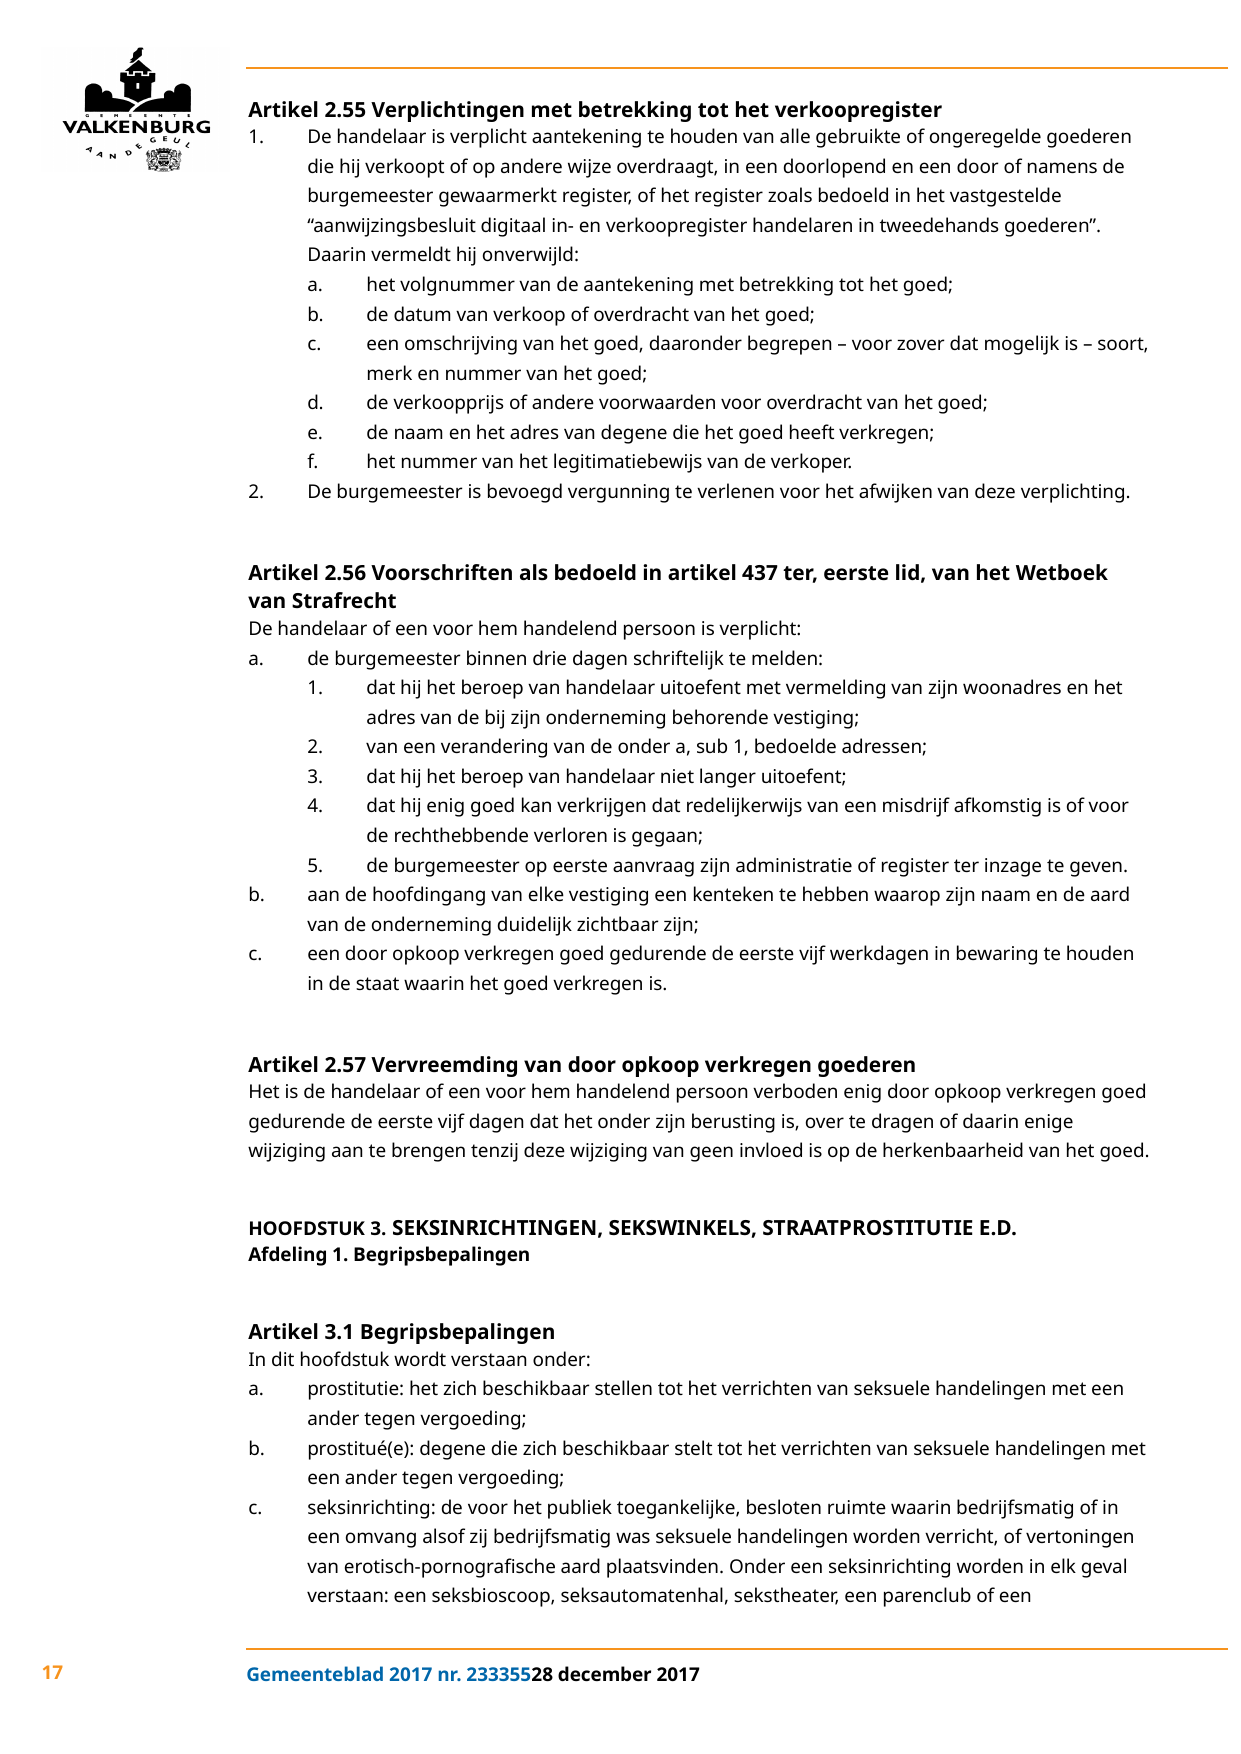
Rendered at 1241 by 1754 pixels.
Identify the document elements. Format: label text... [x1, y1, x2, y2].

list de burgemeester op eerste aanvraag zijn administratie of register ter inzage te geven. [307, 852, 1152, 877]
list De handelaar is verplicht aantekening te houden van alle gebruikte of ongeregelde goederen die hij verkoopt of op andere wijze overdraagt, in een doorlopend en een door of namens de burgemeester gewaarmerkt register, of het register zoals bedoeld in het vastgestelde “aanwijzingsbesluit digitaal in- en verkoopregister handelaren in tweedehands goederen”. Daarin vermeldt hij onverwijld: [248, 123, 1152, 267]
list aan de hoofdingang van elke vestiging een kenteken te hebben waarop zijn naam en de aard van de onderneming duidelijk zichtbaar zijn; [248, 881, 1152, 937]
text Artikel 2.55 Verplichtingen met betrekking tot het verkoopregister [248, 95, 1152, 123]
text In dit hoofdstuk wordt verstaan onder: [248, 1346, 1152, 1372]
list dat hij het beroep van handelaar niet langer uitoefent; [307, 763, 1152, 789]
list de burgemeester binnen drie dagen schriftelijk te melden: [248, 645, 1152, 670]
text Artikel 3.1 Begripsbepalingen [248, 1317, 1152, 1346]
list de naam en het adres van degene die het goed heeft verkregen; [307, 419, 1152, 445]
list seksinrichting: de voor het publiek toegankelijke, besloten ruimte waarin bedrijfsmatig of in een omvang alsof zij bedrijfsmatig was seksuele handelingen worden verricht, of vertoningen van erotisch-pornografische aard plaatsvinden. Onder een seksinrichting worden in elk geval verstaan: een seksbioscoop, seksautomatenhal, sekstheater, een parenclub of een [248, 1494, 1152, 1608]
list de datum van verkoop of overdracht van het goed; [307, 301, 1152, 326]
list het nummer van het legitimatiebewijs van de verkoper. [307, 449, 1152, 474]
list dat hij het beroep van handelaar uitoefent met vermelding van zijn woonadres en het adres van de bij zijn onderneming behorende vestiging; [307, 674, 1152, 729]
list de verkoopprijs of andere voorwaarden voor overdracht van het goed; [307, 389, 1152, 415]
list van een verandering van de onder a, sub 1, bedoelde adressen; [307, 733, 1152, 759]
list een door opkoop verkregen goed gedurende de eerste vijf werkdagen in bewaring te houden in de staat waarin het goed verkregen is. [248, 941, 1152, 996]
list een omschrijving van het goed, daaronder begrepen – voor zover dat mogelijk is – soort, merk en nummer van het goed; [307, 330, 1152, 386]
list De burgemeester is bevoegd vergunning te verlenen voor het afwijken van deze verplichting. [248, 478, 1152, 504]
text De handelaar of een voor hem handelend persoon is verplicht: [248, 615, 1152, 641]
list prostitutie: het zich beschikbaar stellen tot het verrichten van seksuele handelingen met een ander tegen vergoeding; [248, 1376, 1152, 1431]
text HOOFDSTUK 3. SEKSINRICHTINGEN, SEKSWINKELS, STRAATPROSTITUTIE E.D. [248, 1213, 1152, 1241]
list dat hij enig goed kan verkrijgen dat redelijkerwijs van een misdrijf afkomstig is of voor de rechthebbende verloren is gegaan; [307, 793, 1152, 848]
list het volgnummer van de aantekening met betrekking tot het goed; [307, 271, 1152, 297]
text Artikel 2.57 Vervreemding van door opkoop verkregen goederen [248, 1050, 1152, 1078]
text Afdeling 1. Begripsbepalingen [248, 1241, 1152, 1267]
picture [41, 47, 231, 172]
list prostitué(e): degene die zich beschikbaar stelt tot het verrichten van seksuele handelingen met een ander tegen vergoeding; [248, 1435, 1152, 1490]
text Artikel 2.56 Voorschriften als bedoeld in artikel 437 ter, eerste lid, van het Wetboek van Strafrecht [248, 558, 1152, 615]
text Het is de handelaar of een voor hem handelend persoon verboden enig door opkoop verkregen goed gedurende de eerste vijf dagen dat het onder zijn berusting is, over te dragen of daarin enige wijziging aan te brengen tenzij deze wijziging van geen invloed is op de herkenbaarheid van het goed. [248, 1078, 1152, 1163]
